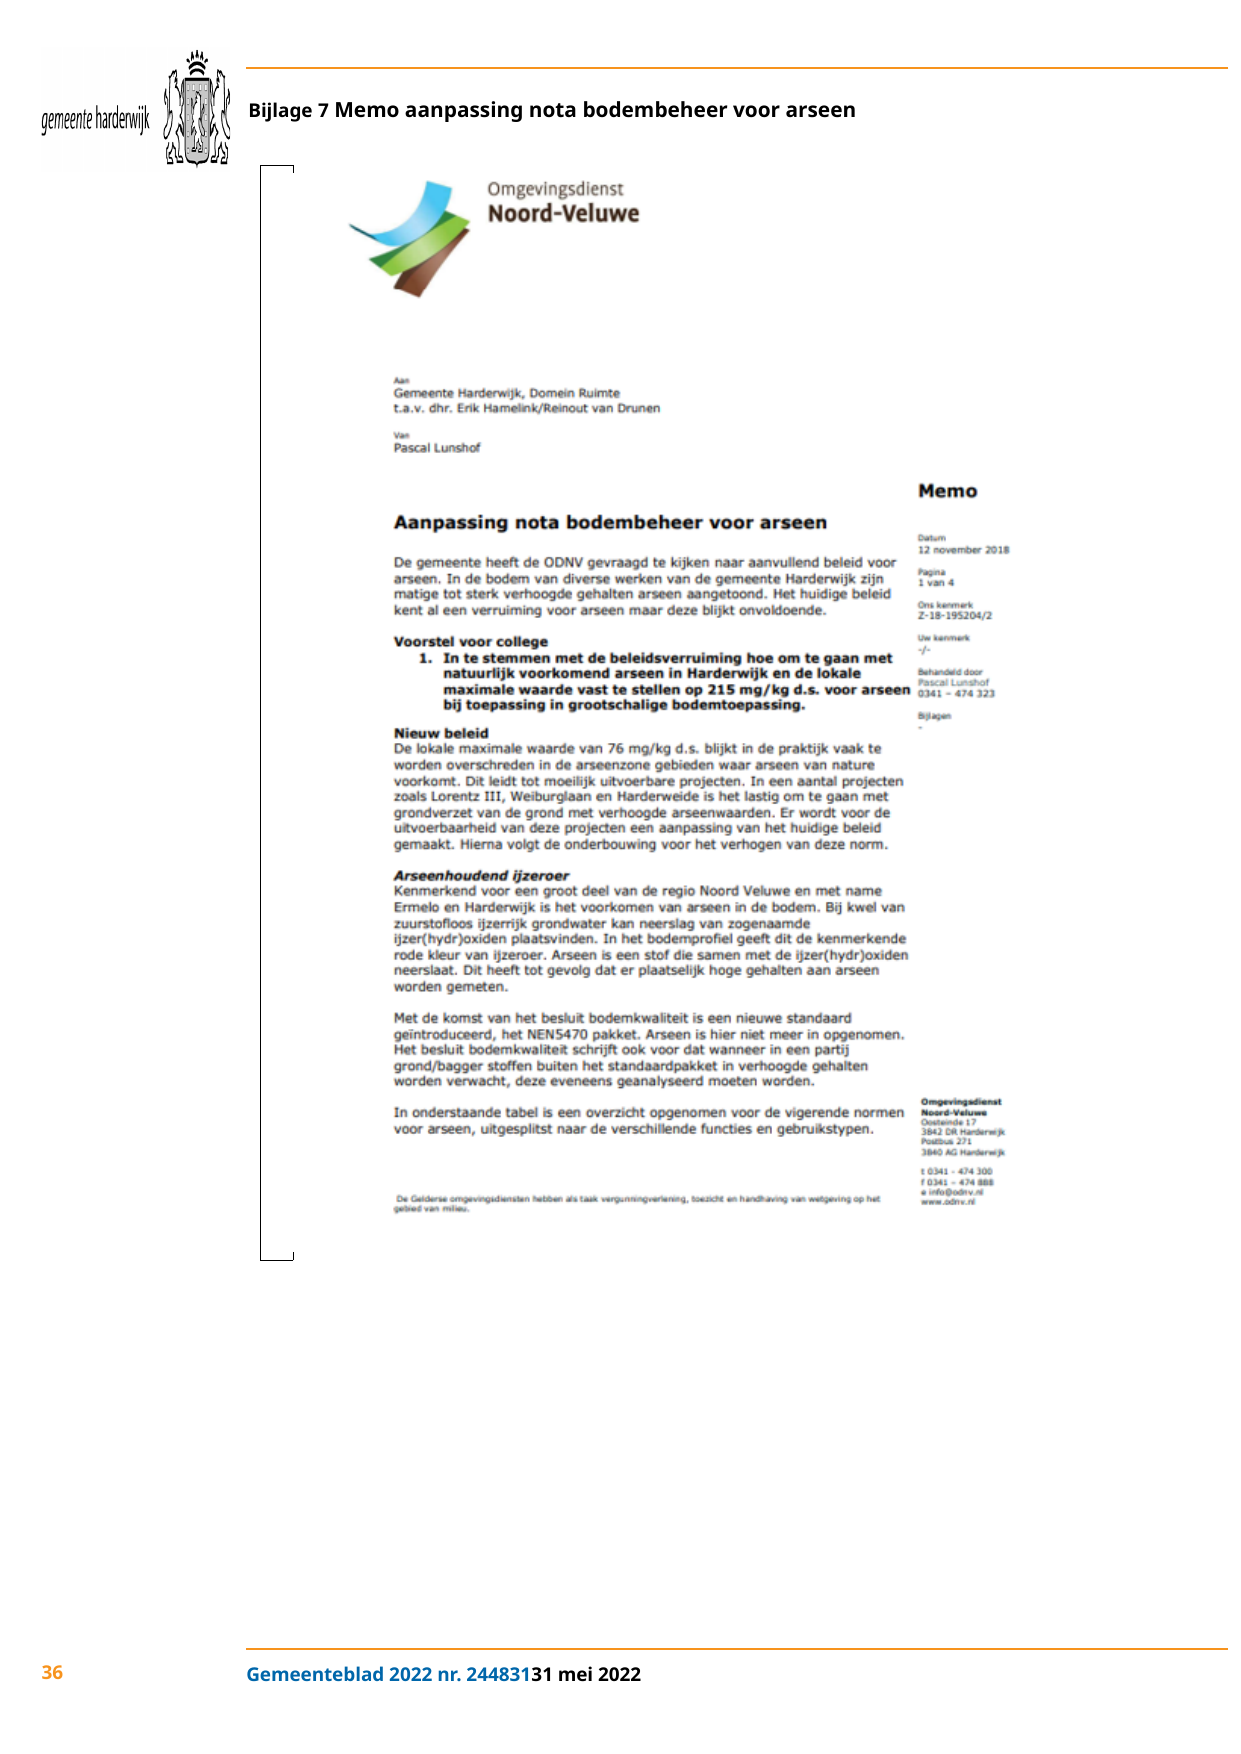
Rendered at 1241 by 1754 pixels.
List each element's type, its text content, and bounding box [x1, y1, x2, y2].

text Bijlage 7 Memo aanpassing nota bodembeheer voor arseen [248, 95, 1152, 123]
picture [41, 47, 231, 172]
picture [268, 173, 1173, 1252]
